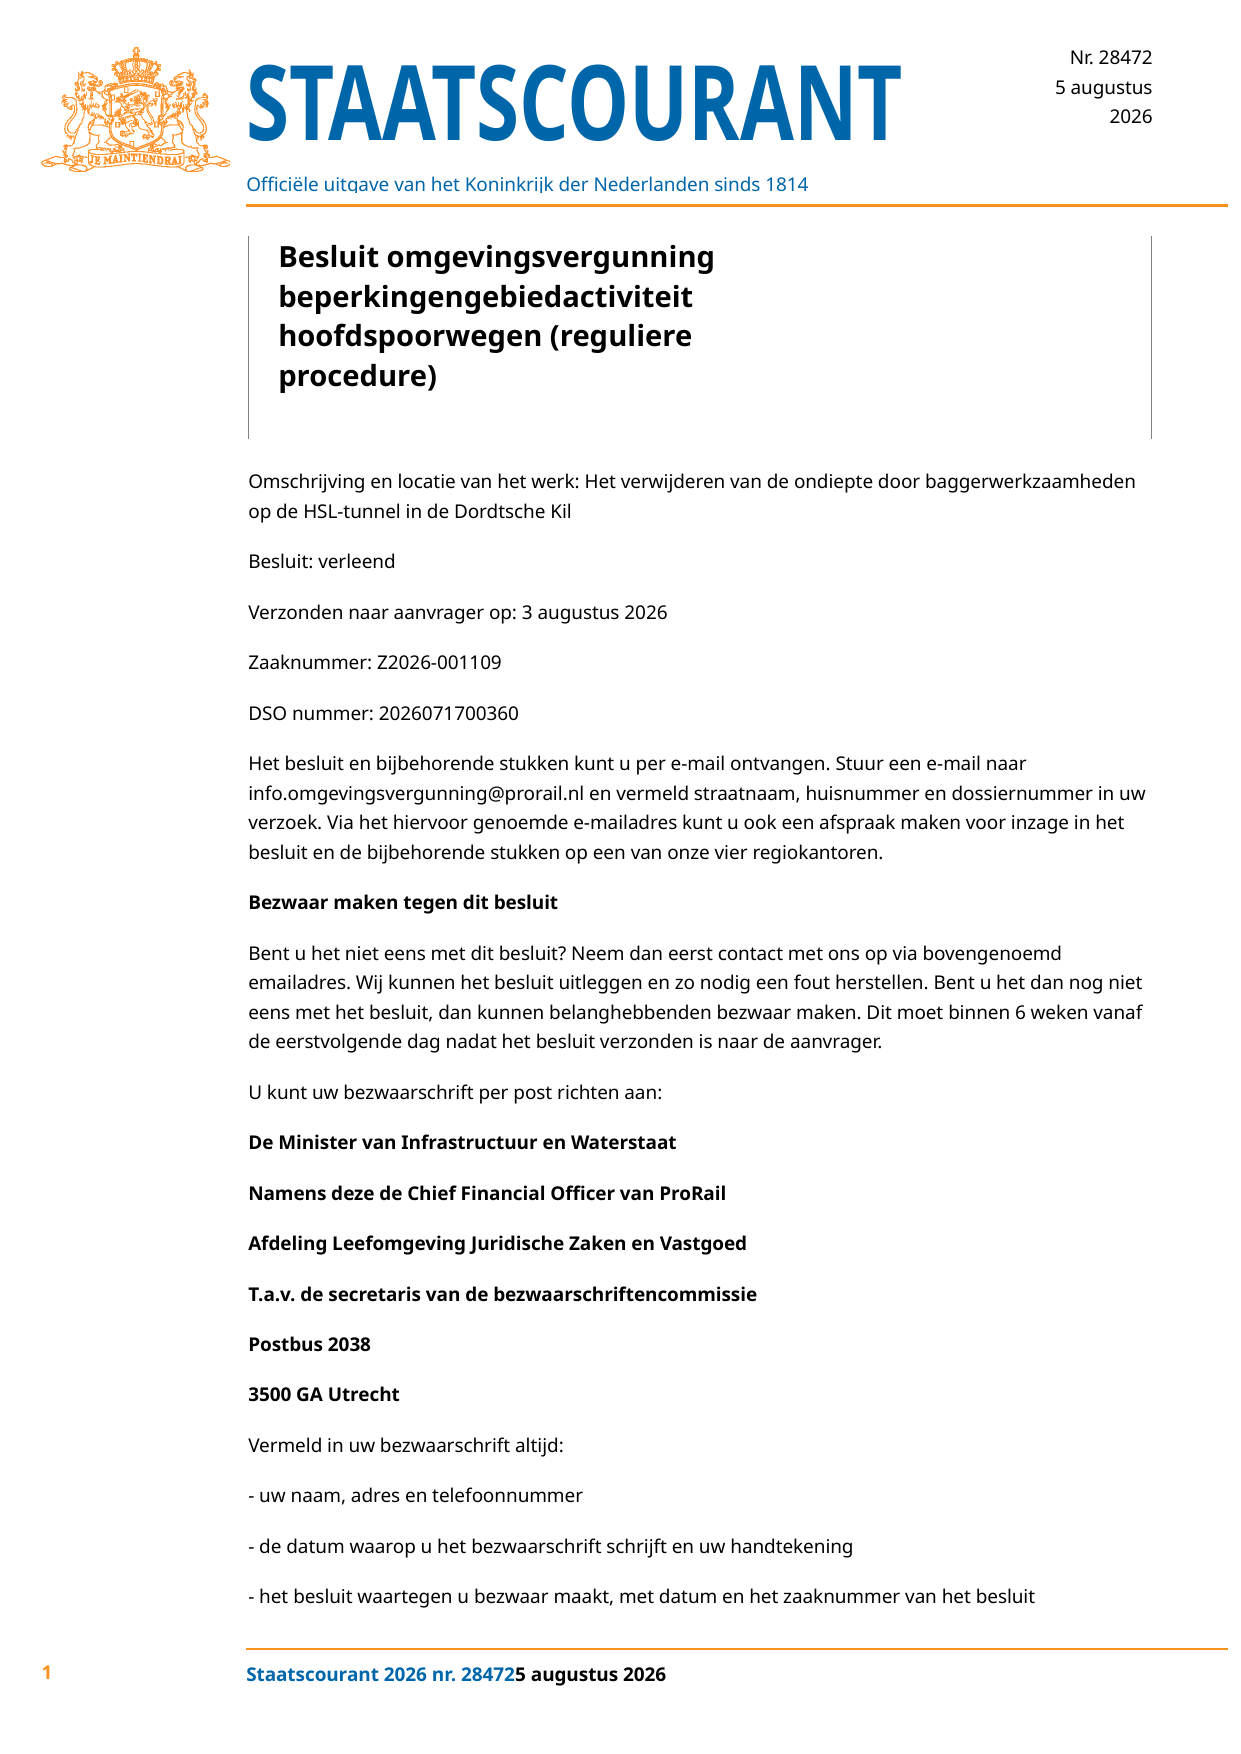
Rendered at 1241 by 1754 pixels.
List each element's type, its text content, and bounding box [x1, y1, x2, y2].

table_header Besluit omgevingsvergunning beperkingengebiedactiviteit hoofdspoorwegen (reguliere procedure) [249, 236, 850, 439]
text Het besluit en bijbehorende stukken kunt u per e-mail ontvangen. Stuur een e-mail naar info.omgevingsvergunning@prorail.nl en vermeld straatnaam, huisnummer en dossiernummer in uw verzoek. Via het hiervoor genoemde e-mailadres kunt u ook een afspraak maken voor inzage in het besluit en de bijbehorende stukken op een van onze vier regiokantoren. [248, 750, 1152, 865]
text Postbus 2038 [248, 1331, 1152, 1357]
text Omschrijving en locatie van het werk: Het verwijderen van de ondiepte door baggerwerkzaamheden op de HSL-tunnel in de Dordtsche Kil [248, 469, 1152, 524]
text De Minister van Infrastructuur en Waterstaat [248, 1129, 1152, 1155]
text Namens deze de Chief Financial Officer van ProRail [248, 1180, 1152, 1206]
text Zaaknummer: Z2026-001109 [248, 649, 1152, 675]
text Verzonden naar aanvrager op: 3 augustus 2026 [248, 599, 1152, 625]
text 3500 GA Utrecht [248, 1382, 1152, 1407]
text Vermeld in uw bezwaarschrift altijd: [248, 1432, 1152, 1458]
text T.a.v. de secretaris van de bezwaarschriftencommissie [248, 1281, 1152, 1306]
picture [912, 236, 1090, 414]
table_header [1090, 236, 1151, 413]
text - het besluit waartegen u bezwaar maakt, met datum en het zaaknummer van het besluit [248, 1583, 1152, 1609]
text - uw naam, adres en telefoonnummer [248, 1482, 1152, 1508]
text Bezwaar maken tegen dit besluit [248, 889, 1152, 915]
text Bent u het niet eens met dit besluit? Neem dan eerst contact met ons op via bovengenoemd emailadres. Wij kunnen het besluit uitleggen en zo nodig een fout herstellen. Bent u het dan nog niet eens met het besluit, dan kunnen belanghebbenden bezwaar maken. Dit moet binnen 6 weken vanaf de eerstvolgende dag nadat het besluit verzonden is naar de aanvrager. [248, 940, 1152, 1054]
text Besluit: verleend [248, 549, 1152, 574]
table_header [850, 414, 1151, 439]
text - de datum waarop u het bezwaarschrift schrijft en uw handtekening [248, 1533, 1152, 1558]
text DSO nummer: 2026071700360 [248, 700, 1152, 726]
table_header [850, 236, 912, 413]
text U kunt uw bezwaarschrift per post richten aan: [248, 1079, 1152, 1105]
picture [41, 47, 231, 172]
text Afdeling Leefomgeving Juridische Zaken en Vastgoed [248, 1230, 1152, 1256]
